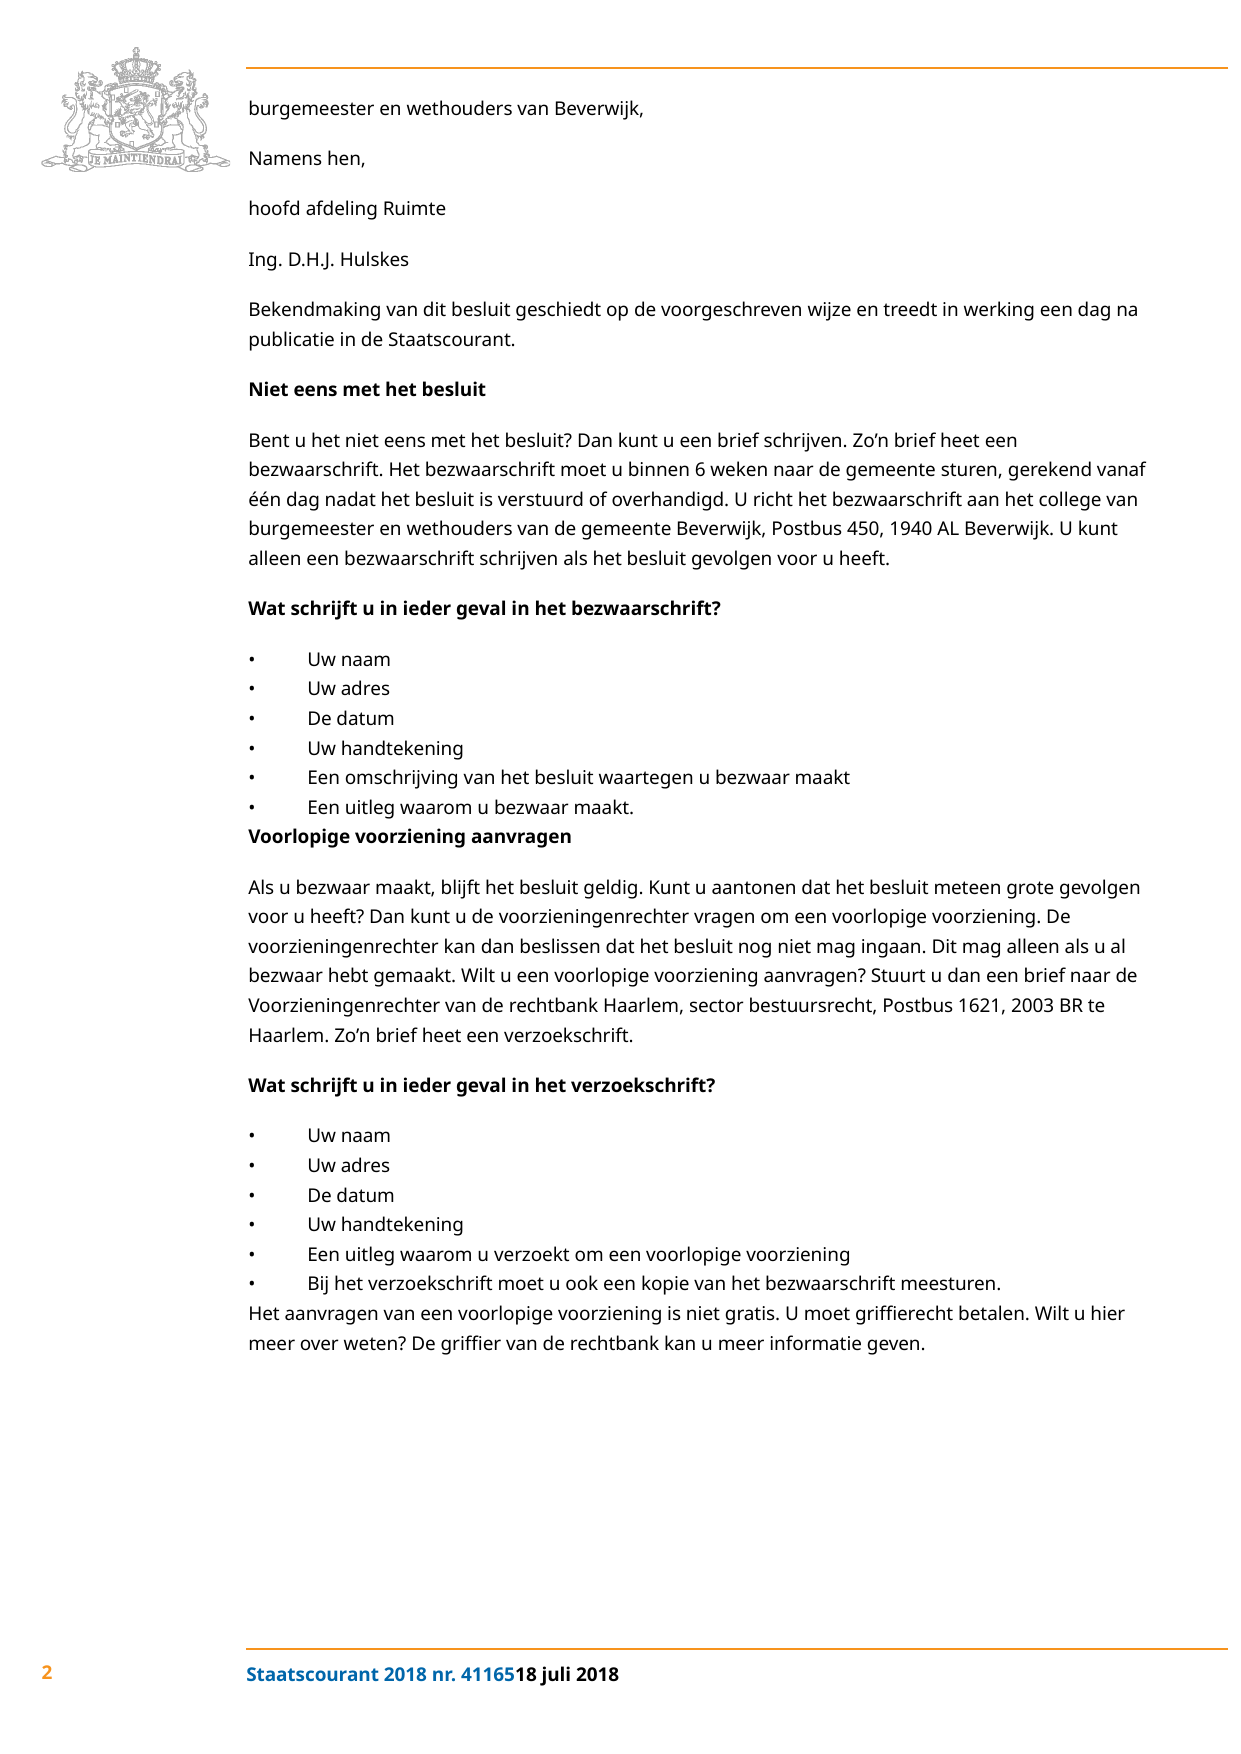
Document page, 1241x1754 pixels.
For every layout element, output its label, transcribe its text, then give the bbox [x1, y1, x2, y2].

text Als u bezwaar maakt, blijft het besluit geldig. Kunt u aantonen dat het besluit meteen grote gevolgen voor u heeft? Dan kunt u de voorzieningenrechter vragen om een voorlopige voorziening. De voorzieningenrechter kan dan beslissen dat het besluit nog niet mag ingaan. Dit mag alleen als u al bezwaar hebt gemaakt. Wilt u een voorlopige voorziening aanvragen? Stuurt u dan een brief naar de Voorzieningenrechter van de rechtbank Haarlem, sector bestuursrecht, Postbus 1621, 2003 BR te Haarlem. Zo’n brief heet een verzoekschrift. [248, 874, 1152, 1048]
list De datum [248, 705, 1152, 731]
text Wat schrijft u in ieder geval in het bezwaarschrift? [248, 596, 1152, 621]
text Namens hen, [248, 145, 1152, 171]
text Voorlopige voorziening aanvragen [248, 823, 1152, 849]
text Wat schrijft u in ieder geval in het verzoekschrift? [248, 1072, 1152, 1098]
text Bent u het niet eens met het besluit? Dan kunt u een brief schrijven. Zo’n brief heet een bezwaarschrift. Het bezwaarschrift moet u binnen 6 weken naar de gemeente sturen, gerekend vanaf één dag nadat het besluit is verstuurd of overhandigd. U richt het bezwaarschrift aan het college van burgemeester en wethouders van de gemeente Beverwijk, Postbus 450, 1940 AL Beverwijk. U kunt alleen een bezwaarschrift schrijven als het besluit gevolgen voor u heeft. [248, 427, 1152, 571]
list Een uitleg waarom u bezwaar maakt. [248, 794, 1152, 820]
text hoofd afdeling Ruimte [248, 196, 1152, 221]
list Uw adres [248, 676, 1152, 701]
list Uw adres [248, 1152, 1152, 1178]
text Bekendmaking van dit besluit geschiedt op de voorgeschreven wijze en treedt in werking een dag na publicatie in de Staatscourant. [248, 296, 1152, 352]
list Bij het verzoekschrift moet u ook een kopie van het bezwaarschrift meesturen. [248, 1271, 1152, 1296]
text burgemeester en wethouders van Beverwijk, [248, 95, 1152, 121]
text Niet eens met het besluit [248, 376, 1152, 402]
list Uw naam [248, 1123, 1152, 1148]
list De datum [248, 1182, 1152, 1208]
list Uw handtekening [248, 1211, 1152, 1237]
list Een omschrijving van het besluit waartegen u bezwaar maakt [248, 764, 1152, 790]
list Uw handtekening [248, 735, 1152, 761]
list Uw naam [248, 646, 1152, 672]
text Ing. D.H.J. Hulskes [248, 246, 1152, 272]
text Het aanvragen van een voorlopige voorziening is niet gratis. U moet griffierecht betalen. Wilt u hier meer over weten? De griffier van de rechtbank kan u meer informatie geven. [248, 1300, 1152, 1356]
list Een uitleg waarom u verzoekt om een voorlopige voorziening [248, 1241, 1152, 1267]
picture [41, 47, 231, 172]
